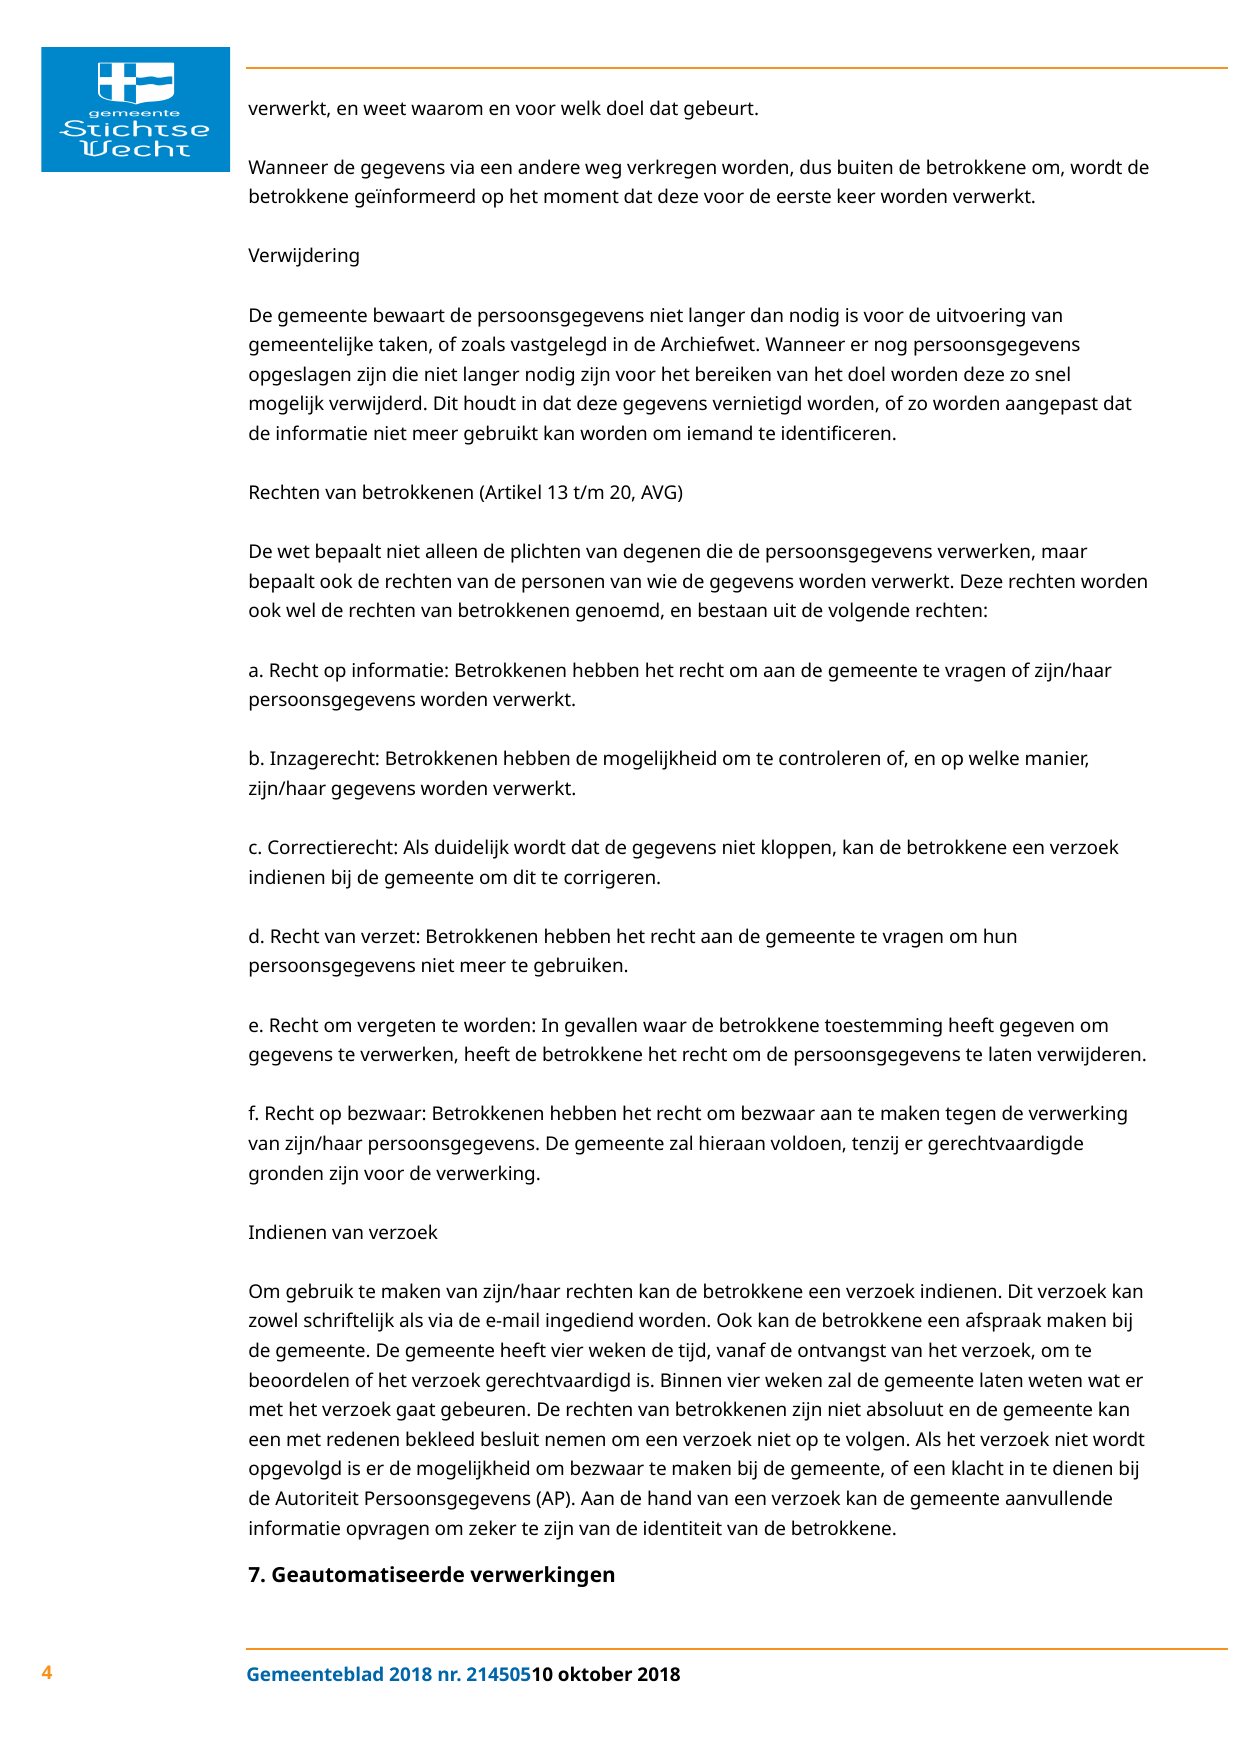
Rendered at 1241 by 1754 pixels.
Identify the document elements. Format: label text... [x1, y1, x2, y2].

text verwerkt, en weet waarom en voor welk doel dat gebeurt. [248, 95, 1152, 121]
text f. Recht op bezwaar: Betrokkenen hebben het recht om bezwaar aan te maken tegen de verwerking van zijn/haar persoonsgegevens. De gemeente zal hieraan voldoen, tenzij er gerechtvaardigde gronden zijn voor de verwerking. [248, 1101, 1152, 1186]
text 7. Geautomatiseerde verwerkingen [248, 1560, 1152, 1589]
text b. Inzagerecht: Betrokkenen hebben de mogelijkheid om te controleren of, en op welke manier, zijn/haar gegevens worden verwerkt. [248, 746, 1152, 801]
text c. Correctierecht: Als duidelijk wordt dat de gegevens niet kloppen, kan de betrokkene een verzoek indienen bij de gemeente om dit te corrigeren. [248, 834, 1152, 890]
text d. Recht van verzet: Betrokkenen hebben het recht aan de gemeente te vragen om hun persoonsgegevens niet meer te gebruiken. [248, 923, 1152, 978]
text De gemeente bewaart de persoonsgegevens niet langer dan nodig is voor de uitvoering van gemeentelijke taken, of zoals vastgelegd in de Archiefwet. Wanneer er nog persoonsgegevens opgeslagen zijn die niet langer nodig zijn voor het bereiken van het doel worden deze zo snel mogelijk verwijderd. Dit houdt in dat deze gegevens vernietigd worden, of zo worden aangepast dat de informatie niet meer gebruikt kan worden om iemand te identificeren. [248, 302, 1152, 446]
text Verwijdering [248, 243, 1152, 268]
text Rechten van betrokkenen (Artikel 13 t/m 20, AVG) [248, 479, 1152, 505]
picture [99, 63, 135, 101]
text a. Recht op informatie: Betrokkenen hebben het recht om aan de gemeente te vragen of zijn/haar persoonsgegevens worden verwerkt. [248, 657, 1152, 712]
text e. Recht om vergeten te worden: In gevallen waar de betrokkene toestemming heeft gegeven om gegevens te verwerken, heeft de betrokkene het recht om de persoonsgegevens te laten verwijderen. [248, 1012, 1152, 1067]
text Indienen van verzoek [248, 1219, 1152, 1245]
text Wanneer de gegevens via een andere weg verkregen worden, dus buiten de betrokkene om, wordt de betrokkene geïnformeerd op het moment dat deze voor de eerste keer worden verwerkt. [248, 154, 1152, 209]
text De wet bepaalt niet alleen de plichten van degenen die de persoonsgegevens verwerken, maar bepaalt ook de rechten van de personen van wie de gegevens worden verwerkt. Deze rechten worden ook wel de rechten van betrokkenen genoemd, en bestaan uit de volgende rechten: [248, 538, 1152, 623]
text Om gebruik te maken van zijn/haar rechten kan de betrokkene een verzoek indienen. Dit verzoek kan zowel schriftelijk als via de e-mail ingediend worden. Ook kan de betrokkene een afspraak maken bij de gemeente. De gemeente heeft vier weken de tijd, vanaf de ontvangst van het verzoek, om te beoordelen of het verzoek gerechtvaardigd is. Binnen vier weken zal de gemeente laten weten wat er met het verzoek gaat gebeuren. De rechten van betrokkenen zijn niet absoluut en de gemeente kan een met redenen bekleed besluit nemen om een verzoek niet op te volgen. Als het verzoek niet wordt opgevolgd is er de mogelijkheid om bezwaar te maken bij de gemeente, of een klacht in te dienen bij de Autoriteit Persoonsgegevens (AP). Aan de hand van een verzoek kan de gemeente aanvullende informatie opvragen om zeker te zijn van de identiteit van de betrokkene. [248, 1278, 1152, 1541]
picture [137, 63, 174, 103]
